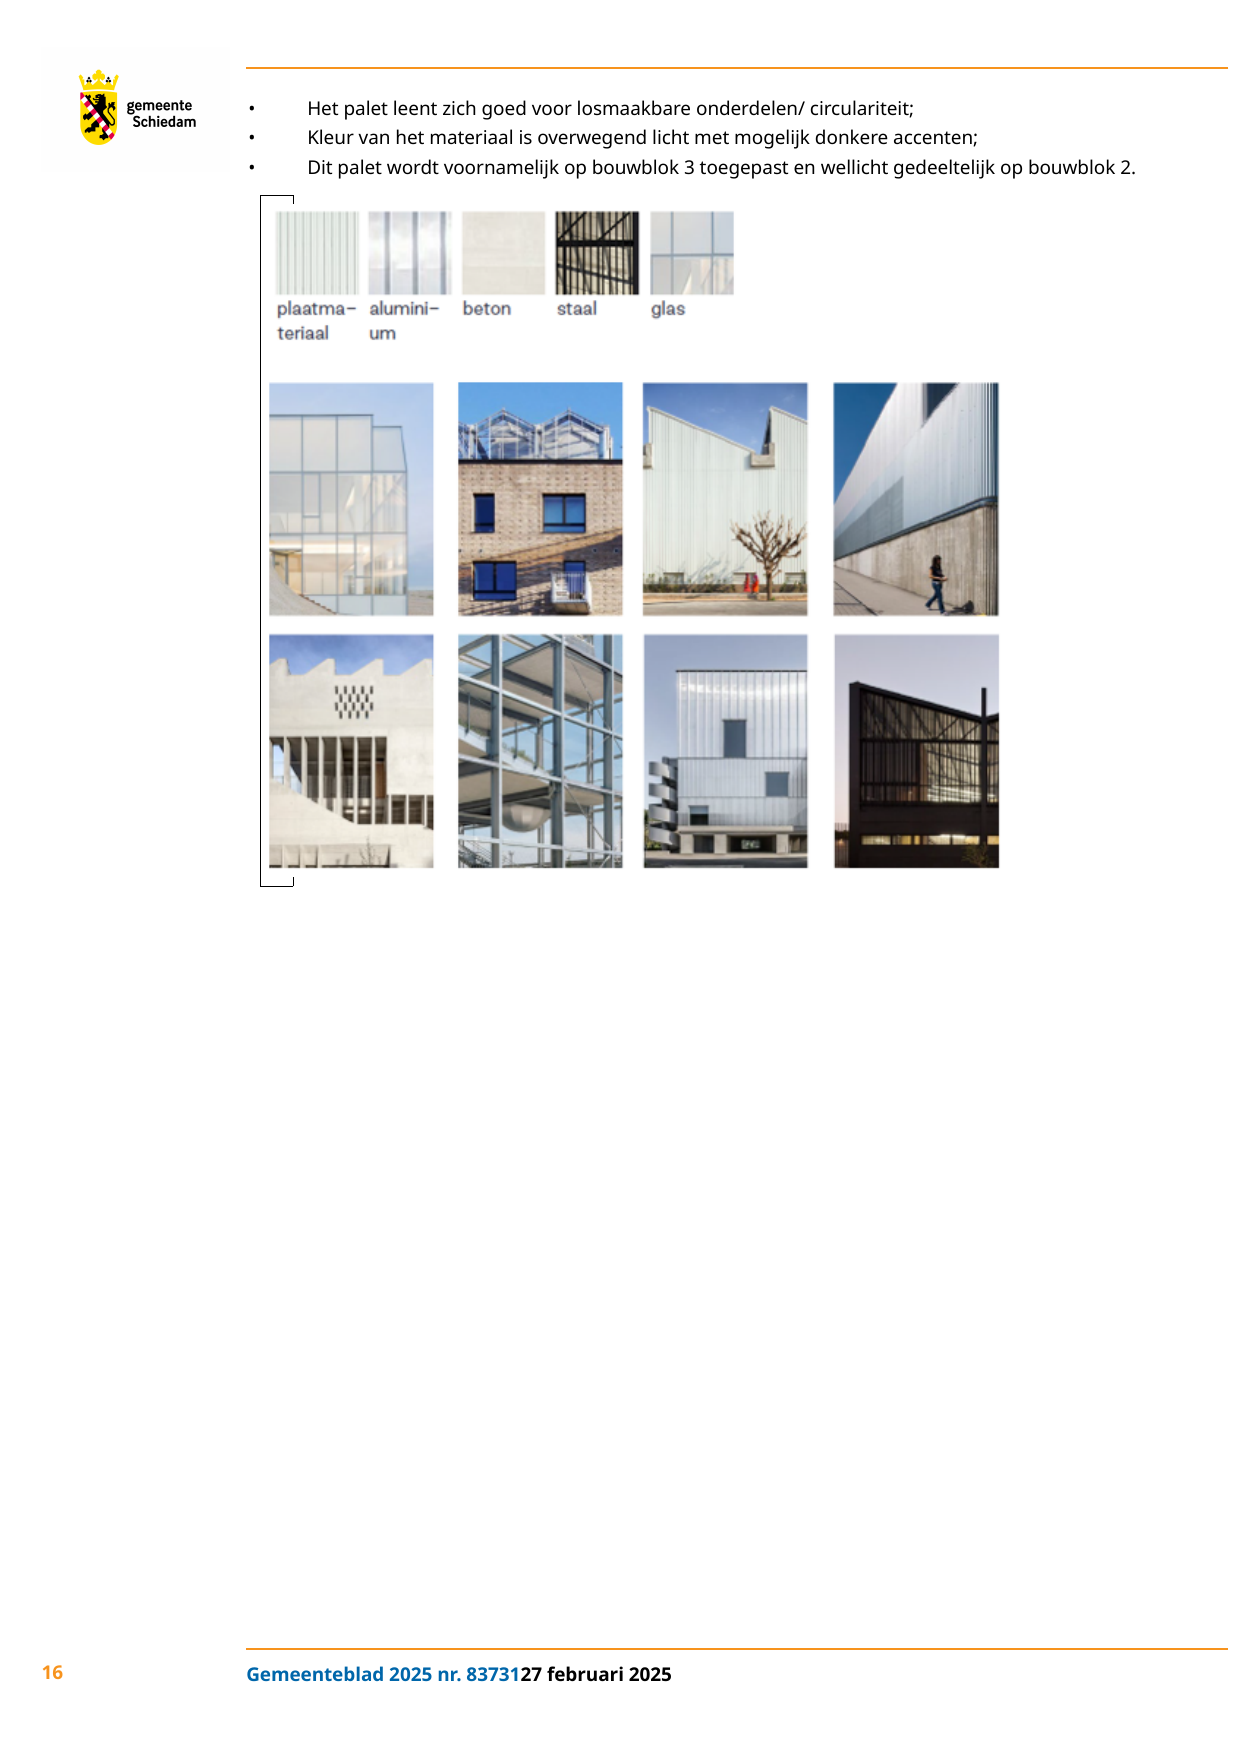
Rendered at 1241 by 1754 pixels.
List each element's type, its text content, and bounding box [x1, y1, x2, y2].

list Het palet leent zich goed voor losmaakbare onderdelen/ circulariteit; [248, 95, 1152, 121]
list Kleur van het materiaal is overwegend licht met mogelijk donkere accenten; [248, 124, 1152, 150]
picture [41, 47, 231, 172]
picture [268, 204, 1008, 877]
list Dit palet wordt voornamelijk op bouwblok 3 toegepast en wellicht gedeeltelijk op bouwblok 2. [248, 154, 1152, 180]
